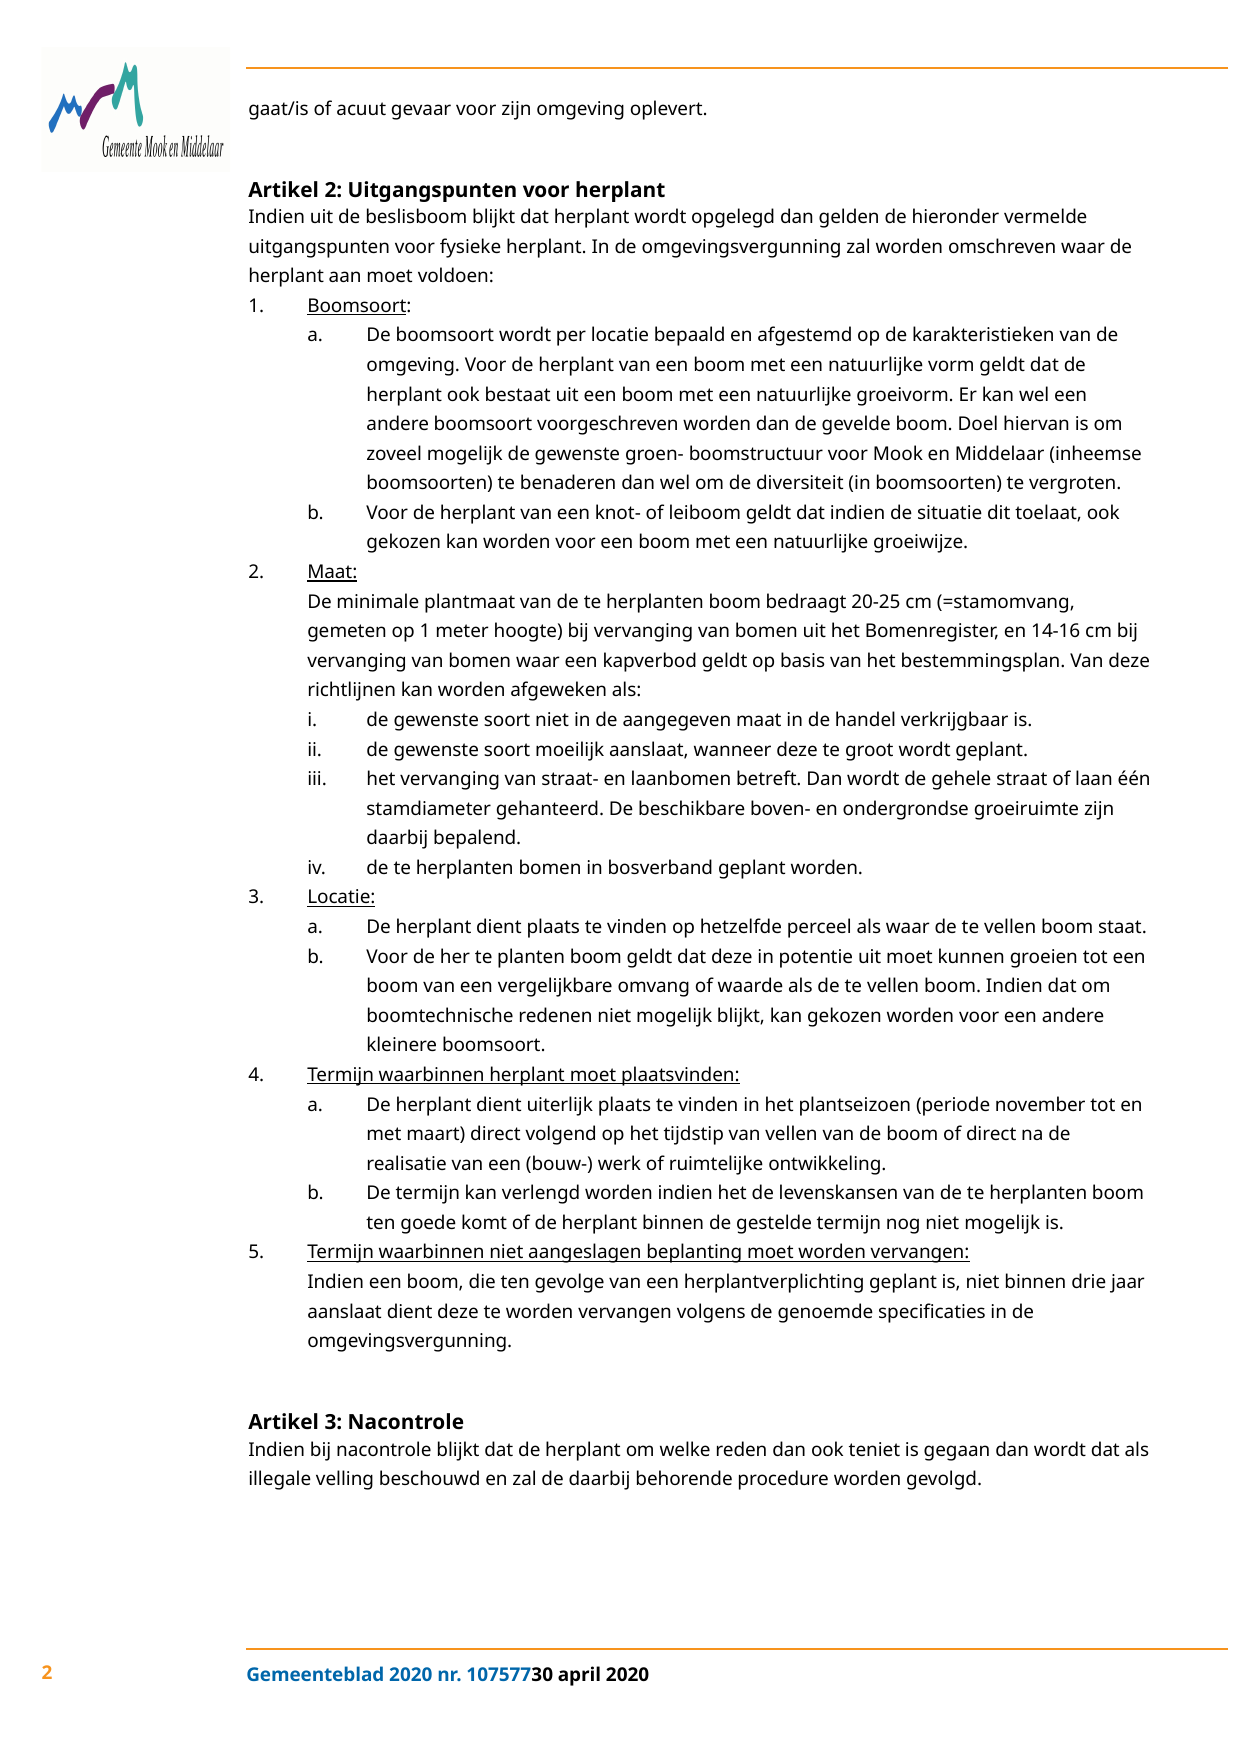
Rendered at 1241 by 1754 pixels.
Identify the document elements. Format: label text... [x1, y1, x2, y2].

list De herplant dient plaats te vinden op hetzelfde perceel als waar de te vellen boom staat. [307, 913, 1152, 939]
list Locatie: [248, 884, 1152, 909]
list Boomsoort: [248, 292, 1152, 318]
list Indien een boom, die ten gevolge van een herplantverplichting geplant is, niet binnen drie jaar aanslaat dient deze te worden vervangen volgens de genoemde specificaties in de omgevingsvergunning. [248, 1268, 1152, 1353]
text Artikel 3: Nacontrole [248, 1407, 1152, 1436]
list Termijn waarbinnen niet aangeslagen beplanting moet worden vervangen: [248, 1239, 1152, 1264]
text Indien bij nacontrole blijkt dat de herplant om welke reden dan ook teniet is gegaan dan wordt dat als illegale velling beschouwd en zal de daarbij behorende procedure worden gevolgd. [248, 1436, 1152, 1491]
list het vervanging van straat- en laanbomen betreft. Dan wordt de gehele straat of laan één stamdiameter gehanteerd. De beschikbare boven- en ondergrondse groeiruimte zijn daarbij bepalend. [307, 765, 1152, 850]
picture [41, 47, 231, 172]
list de gewenste soort moeilijk aanslaat, wanneer deze te groot wordt geplant. [307, 736, 1152, 761]
text gaat/is of acuut gevaar voor zijn omgeving oplevert. [248, 95, 1152, 121]
list Maat: [248, 558, 1152, 584]
list De boomsoort wordt per locatie bepaald en afgestemd op de karakteristieken van de omgeving. Voor de herplant van een boom met een natuurlijke vorm geldt dat de herplant ook bestaat uit een boom met een natuurlijke groeivorm. Er kan wel een andere boomsoort voorgeschreven worden dan de gevelde boom. Doel hiervan is om zoveel mogelijk de gewenste groen- boomstructuur voor Mook en Middelaar (inheemse boomsoorten) te benaderen dan wel om de diversiteit (in boomsoorten) te vergroten. [307, 322, 1152, 495]
list Termijn waarbinnen herplant moet plaatsvinden: [248, 1061, 1152, 1087]
text Artikel 2: Uitgangspunten voor herplant [248, 175, 1152, 203]
list De herplant dient uiterlijk plaats te vinden in het plantseizoen (periode november tot en met maart) direct volgend op het tijdstip van vellen van de boom of direct na de realisatie van een (bouw-) werk of ruimtelijke ontwikkeling. [307, 1091, 1152, 1176]
list Voor de herplant van een knot- of leiboom geldt dat indien de situatie dit toelaat, ook gekozen kan worden voor een boom met een natuurlijke groeiwijze. [307, 499, 1152, 554]
list Voor de her te planten boom geldt dat deze in potentie uit moet kunnen groeien tot een boom van een vergelijkbare omvang of waarde als de te vellen boom. Indien dat om boomtechnische redenen niet mogelijk blijkt, kan gekozen worden voor een andere kleinere boomsoort. [307, 943, 1152, 1057]
list De termijn kan verlengd worden indien het de levenskansen van de te herplanten boom ten goede komt of de herplant binnen de gestelde termijn nog niet mogelijk is. [307, 1179, 1152, 1235]
list De minimale plantmaat van de te herplanten boom bedraagt 20-25 cm (=stamomvang, gemeten op 1 meter hoogte) bij vervanging van bomen uit het Bomenregister, en 14-16 cm bij vervanging van bomen waar een kapverbod geldt op basis van het bestemmingsplan. Van deze richtlijnen kan worden afgeweken als: [248, 588, 1152, 702]
list de te herplanten bomen in bosverband geplant worden. [307, 854, 1152, 880]
text Indien uit de beslisboom blijkt dat herplant wordt opgelegd dan gelden de hieronder vermelde uitgangspunten voor fysieke herplant. In de omgevingsvergunning zal worden omschreven waar de herplant aan moet voldoen: [248, 203, 1152, 288]
list de gewenste soort niet in de aangegeven maat in de handel verkrijgbaar is. [307, 706, 1152, 732]
